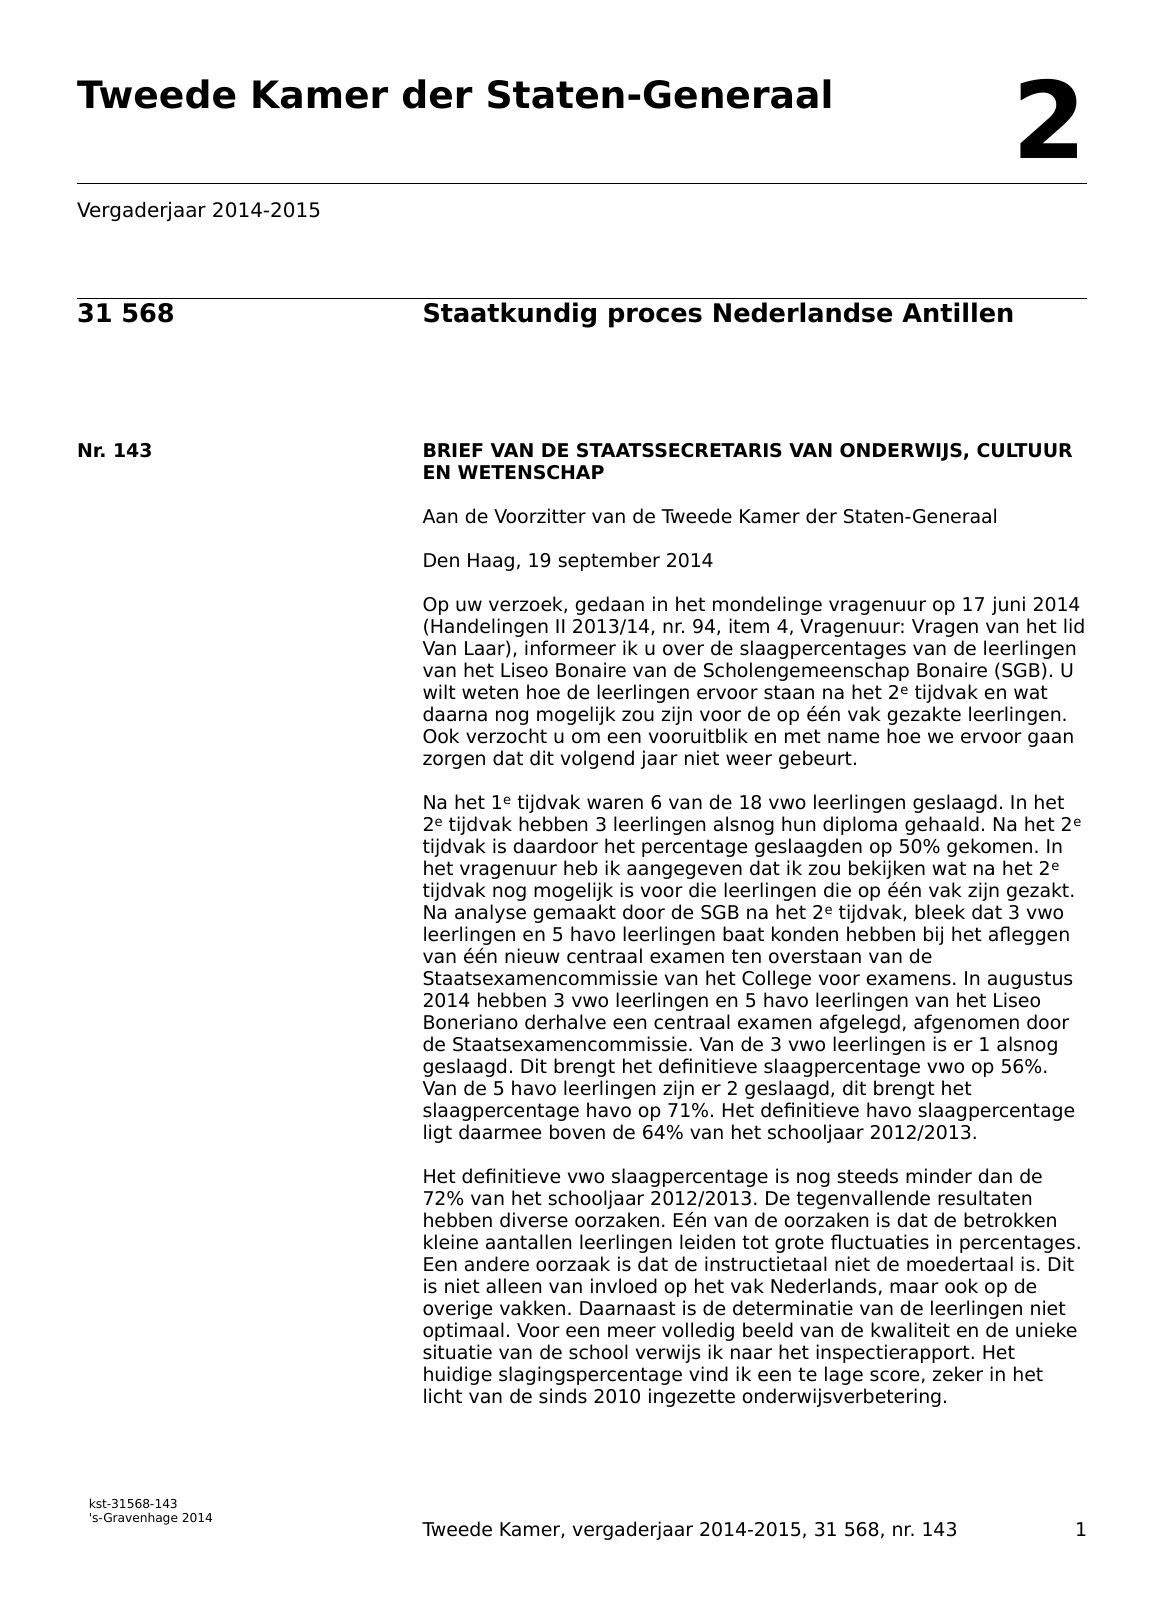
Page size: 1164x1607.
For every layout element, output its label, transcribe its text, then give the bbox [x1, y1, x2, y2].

table_header 2 [886, 59, 1087, 183]
text Op uw verzoek, gedaan in het mondelinge vragenuur op 17 juni 2014 (Handelingen II 2013/14, nr. 94, item 4, Vragenuur: Vragen van het lid Van Laar), informeer ik u over de slaagpercentages van de leerlingen van het Liseo Bonaire van de Scholengemeenschap Bonaire (SGB). U wilt weten hoe de leerlingen ervoor staan na het 2e tijdvak en wat daarna nog mogelijk zou zijn voor de op één vak gezakte leerlingen. Ook verzocht u om een vooruitblik en met name hoe we ervoor gaan zorgen dat dit volgend jaar niet weer gebeurt. [422, 594, 1087, 770]
text 's-Gravenhage 2014 [88, 1511, 323, 1525]
subtitle Nr. 143 BRIEF VAN DE STAATSSECRETARIS VAN ONDERWIJS, CULTUUR EN WETENSCHAP [77, 440, 1087, 484]
text Den Haag, 19 september 2014 [422, 550, 1087, 572]
text Het definitieve vwo slaagpercentage is nog steeds minder dan de 72% van het schooljaar 2012/2013. De tegenvallende resultaten hebben diverse oorzaken. Eén van de oorzaken is dat de betrokken kleine aantallen leerlingen leiden tot grote fluctuaties in percentages. Een andere oorzaak is dat de instructietaal niet de moedertaal is. Dit is niet alleen van invloed op het vak Nederlands, maar ook op de overige vakken. Daarnaast is de determinatie van de leerlingen niet optimaal. Voor een meer volledig beeld van de kwaliteit en de unieke situatie van de school verwijs ik naar het inspectierapport. Het huidige slagingspercentage vind ik een te lage score, zeker in het licht van de sinds 2010 ingezette onderwijsverbetering. [422, 1166, 1087, 1408]
text Na het 1e tijdvak waren 6 van de 18 vwo leerlingen geslaagd. In het 2e tijdvak hebben 3 leerlingen alsnog hun diploma gehaald. Na het 2e tijdvak is daardoor het percentage geslaagden op 50% gekomen. In het vragenuur heb ik aangegeven dat ik zou bekijken wat na het 2e tijdvak nog mogelijk is voor die leerlingen die op één vak zijn gezakt. Na analyse gemaakt door de SGB na het 2e tijdvak, bleek dat 3 vwo leerlingen en 5 havo leerlingen baat konden hebben bij het afleggen van één nieuw centraal examen ten overstaan van de Staatsexamencommissie van het College voor examens. In augustus 2014 hebben 3 vwo leerlingen en 5 havo leerlingen van het Liseo Boneriano derhalve een centraal examen afgelegd, afgenomen door de Staatsexamencommissie. Van de 3 vwo leerlingen is er 1 alsnog geslaagd. Dit brengt het definitieve slaagpercentage vwo op 56%. Van de 5 havo leerlingen zijn er 2 geslaagd, dit brengt het slaagpercentage havo op 71%. Het definitieve havo slaagpercentage ligt daarmee boven de 64% van het schooljaar 2012/2013. [422, 792, 1087, 1144]
table_header Tweede Kamer der Staten-Generaal [77, 59, 886, 183]
subtitle 31 568 Staatkundig proces Nederlandse Antillen [77, 299, 1087, 329]
text kst-31568-143 [88, 1497, 323, 1511]
table_cell Vergaderjaar 2014-2015 [77, 184, 1087, 298]
text Aan de Voorzitter van de Tweede Kamer der Staten-Generaal [422, 506, 1087, 528]
